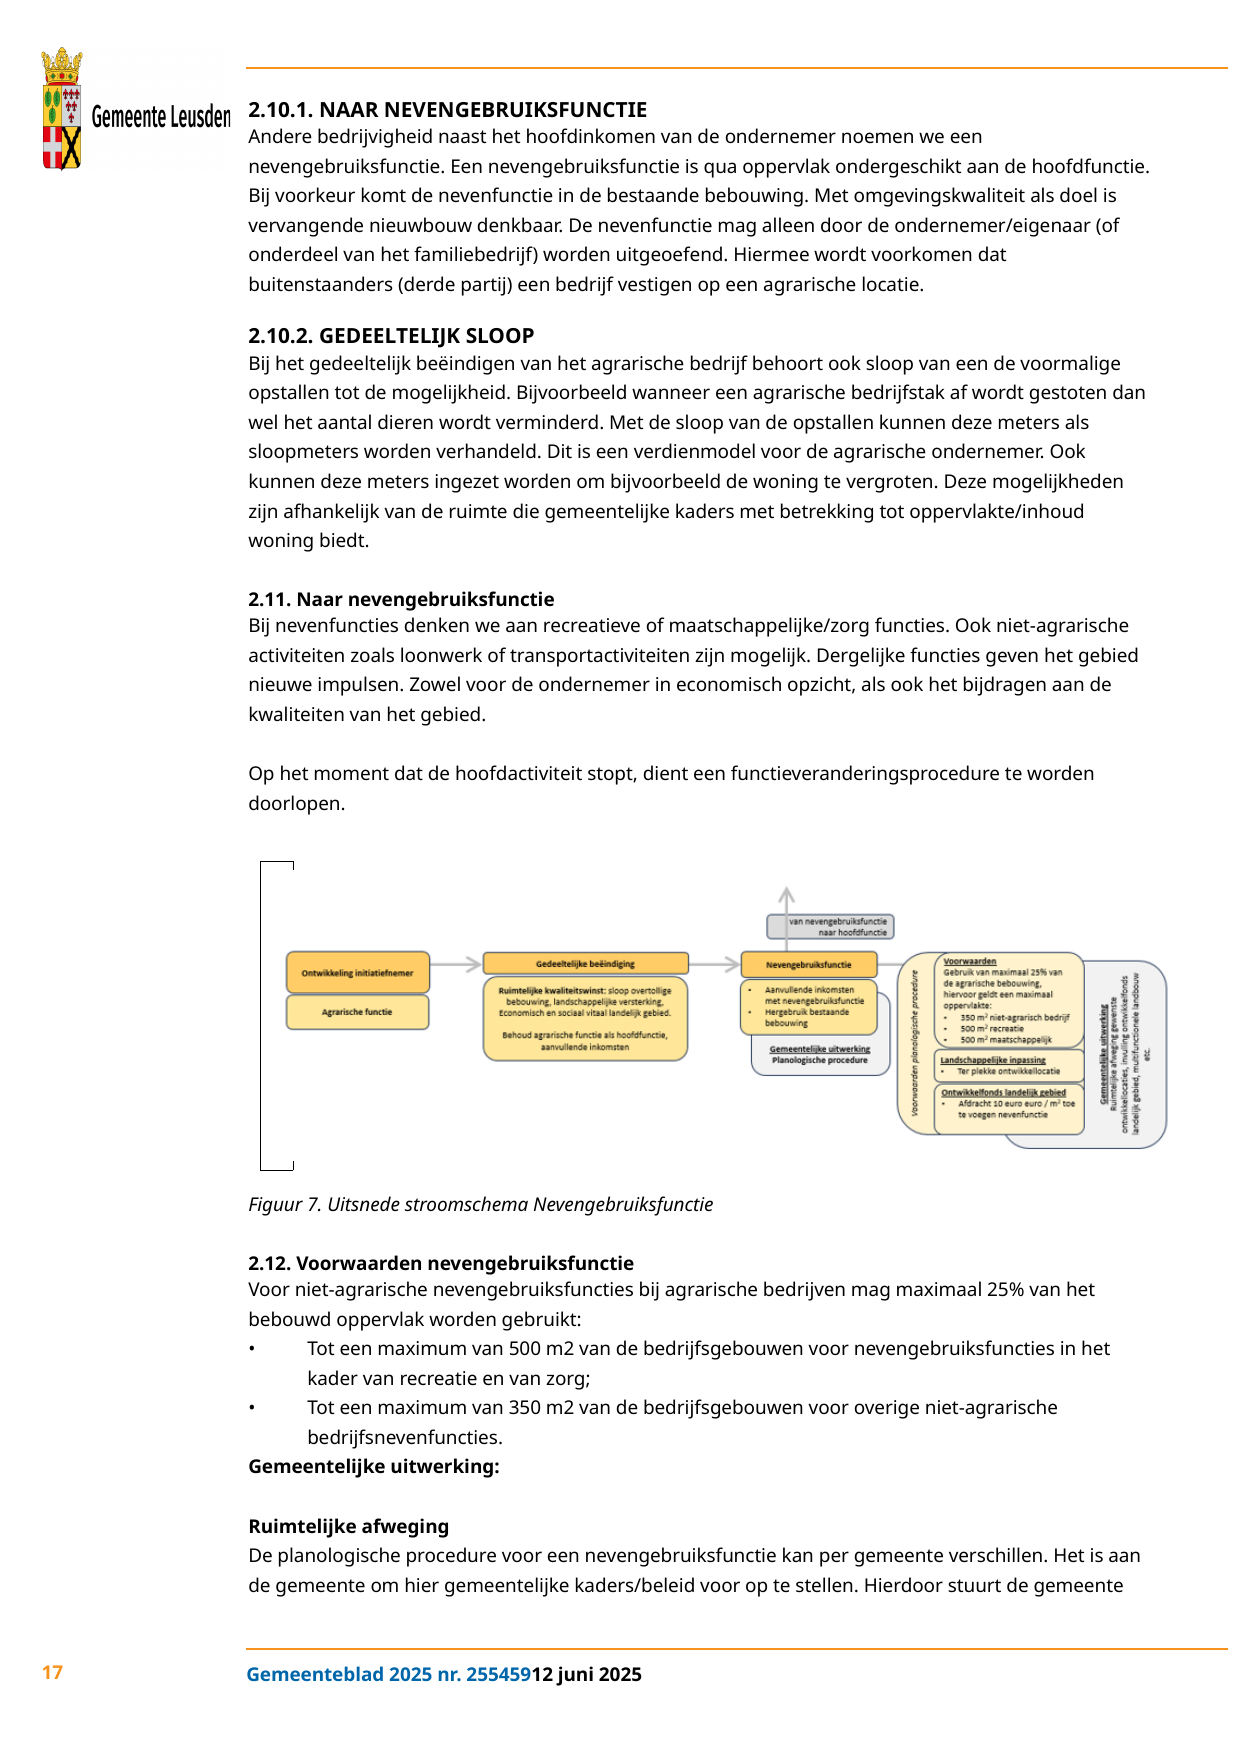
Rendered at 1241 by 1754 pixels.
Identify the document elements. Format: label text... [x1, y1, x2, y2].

list Tot een maximum van 350 m2 van de bedrijfsgebouwen voor overige niet-agrarische bedrijfsnevenfuncties. [248, 1394, 1152, 1450]
table_header Gemeentelijke uitwerking: Ruimtelijke afweging De planologische procedure voor een nevengebruiksfunctie kan per gemeente verschillen. Het is aan de gemeente om hier gemeentelijke kaders/beleid voor op te stellen. Hierdoor stuurt de gemeente [248, 1454, 1152, 1598]
text Figuur 7. Uitsnede stroomschema Nevengebruiksfunctie [248, 1191, 1152, 1217]
text 2.11. Naar nevengebruiksfunctie [248, 587, 1152, 612]
text 2.10.1. NAAR NEVENGEBRUIKSFUNCTIE [248, 95, 1152, 123]
text Bij het gedeeltelijk beëindigen van het agrarische bedrijf behoort ook sloop van een de voormalige opstallen tot de mogelijkheid. Bijvoorbeeld wanneer een agrarische bedrijfstak af wordt gestoten dan wel het aantal dieren wordt verminderd. Met de sloop van de opstallen kunnen deze meters als sloopmeters worden verhandeld. Dit is een verdienmodel voor de agrarische ondernemer. Ook kunnen deze meters ingezet worden om bijvoorbeeld de woning te vergroten. Deze mogelijkheden zijn afhankelijk van de ruimte die gemeentelijke kaders met betrekking tot oppervlakte/inhoud woning biedt. [248, 350, 1152, 553]
picture [268, 870, 1173, 1161]
list Tot een maximum van 500 m2 van de bedrijfsgebouwen voor nevengebruiksfuncties in het kader van recreatie en van zorg; [248, 1335, 1152, 1391]
text Andere bedrijvigheid naast het hoofdinkomen van de ondernemer noemen we een nevengebruiksfunctie. Een nevengebruiksfunctie is qua oppervlak ondergeschikt aan de hoofdfunctie. Bij voorkeur komt de nevenfunctie in de bestaande bebouwing. Met omgevingskwaliteit als doel is vervangende nieuwbouw denkbaar. De nevenfunctie mag alleen door de ondernemer/eigenaar (of onderdeel van het familiebedrijf) worden uitgeoefend. Hiermee wordt voorkomen dat buitenstaanders (derde partij) een bedrijf vestigen op een agrarische locatie. [248, 123, 1152, 297]
text 2.12. Voorwaarden nevengebruiksfunctie [248, 1250, 1152, 1276]
picture [41, 47, 231, 172]
text Op het moment dat de hoofdactiviteit stopt, dient een functieveranderingsprocedure te worden doorlopen. [248, 760, 1152, 816]
text 2.10.2. GEDEELTELIJK SLOOP [248, 322, 1152, 350]
text Voor niet-agrarische nevengebruiksfuncties bij agrarische bedrijven mag maximaal 25% van het bebouwd oppervlak worden gebruikt: [248, 1276, 1152, 1331]
text Bij nevenfuncties denken we aan recreatieve of maatschappelijke/zorg functies. Ook niet-agrarische activiteiten zoals loonwerk of transportactiviteiten zijn mogelijk. Dergelijke functies geven het gebied nieuwe impulsen. Zowel voor de ondernemer in economisch opzicht, als ook het bijdragen aan de kwaliteiten van het gebied. [248, 612, 1152, 727]
